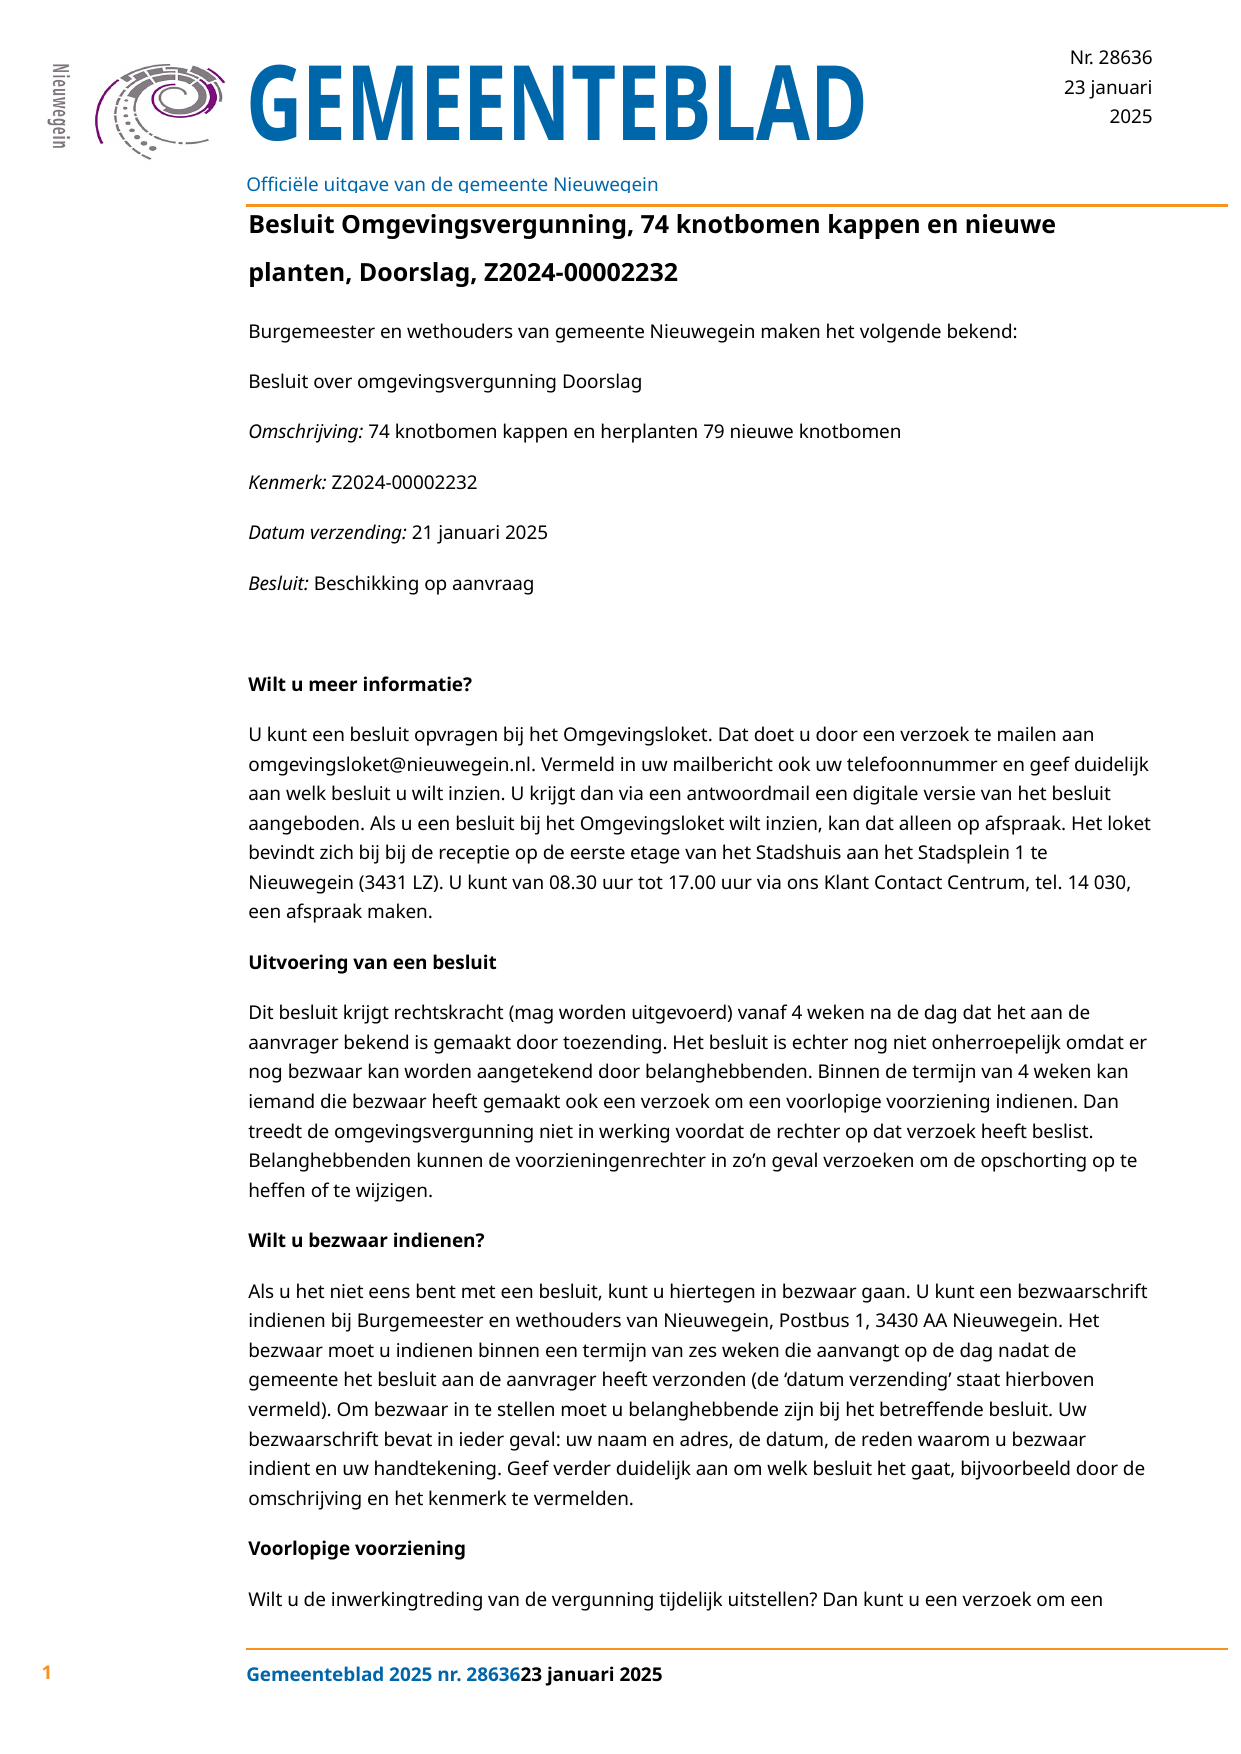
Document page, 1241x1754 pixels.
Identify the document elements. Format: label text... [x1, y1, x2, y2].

text Voorlopige voorziening [248, 1535, 1152, 1561]
text Burgemeester en wethouders van gemeente Nieuwegein maken het volgende bekend: [248, 318, 1152, 344]
text Dit besluit krijgt rechtskracht (mag worden uitgevoerd) vanaf 4 weken na de dag dat het aan de aanvrager bekend is gemaakt door toezending. Het besluit is echter nog niet onherroepelijk omdat er nog bezwaar kan worden aangetekend door belanghebbenden. Binnen de termijn van 4 weken kan iemand die bezwaar heeft gemaakt ook een verzoek om een voorlopige voorziening indienen. Dan treedt de omgevingsvergunning niet in werking voordat de rechter op dat verzoek heeft beslist. Belanghebbenden kunnen de voorzieningenrechter in zo’n geval verzoeken om de opschorting op te heffen of te wijzigen. [248, 999, 1152, 1203]
text Omschrijving: 74 knotbomen kappen en herplanten 79 nieuwe knotbomen [248, 419, 1152, 444]
text U kunt een besluit opvragen bij het Omgevingsloket. Dat doet u door een verzoek te mailen aan omgevingsloket@nieuwegein.nl. Vermeld in uw mailbericht ook uw telefoonnummer en geef duidelijk aan welk besluit u wilt inzien. U krijgt dan via een antwoordmail een digitale versie van het besluit aangeboden. Als u een besluit bij het Omgevingsloket wilt inzien, kan dat alleen op afspraak. Het loket bevindt zich bij bij de receptie op de eerste etage van het Stadshuis aan het Stadsplein 1 te Nieuwegein (3431 LZ). U kunt van 08.30 uur tot 17.00 uur via ons Klant Contact Centrum, tel. 14 030, een afspraak maken. [248, 721, 1152, 924]
text Besluit: Beschikking op aanvraag [248, 570, 1152, 596]
text Wilt u bezwaar indienen? [248, 1227, 1152, 1253]
text Als u het niet eens bent met een besluit, kunt u hiertegen in bezwaar gaan. U kunt een bezwaarschrift indienen bij Burgemeester en wethouders van Nieuwegein, Postbus 1, 3430 AA Nieuwegein. Het bezwaar moet u indienen binnen een termijn van zes weken die aanvangt op de dag nadat de gemeente het besluit aan de aanvrager heeft verzonden (de ‘datum verzending’ staat hierboven vermeld). Om bezwaar in te stellen moet u belanghebbende zijn bij het betreffende besluit. Uw bezwaarschrift bevat in ieder geval: uw naam en adres, de datum, de reden waarom u bezwaar indient en uw handtekening. Geef verder duidelijk aan om welk besluit het gaat, bijvoorbeeld door de omschrijving en het kenmerk te vermelden. [248, 1278, 1152, 1511]
text Wilt u de inwerkingtreding van de vergunning tijdelijk uitstellen? Dan kunt u een verzoek om een [248, 1586, 1152, 1612]
text Besluit Omgevingsvergunning, 74 knotbomen kappen en nieuwe planten, Doorslag, Z2024-00002232 [248, 207, 1152, 288]
text Besluit over omgevingsvergunning Doorslag [248, 368, 1152, 394]
text Uitvoering van een besluit [248, 949, 1152, 975]
text Kenmerk: Z2024-00002232 [248, 469, 1152, 495]
text Datum verzending: 21 januari 2025 [248, 519, 1152, 545]
text Wilt u meer informatie? [248, 671, 1152, 697]
picture [41, 47, 231, 172]
